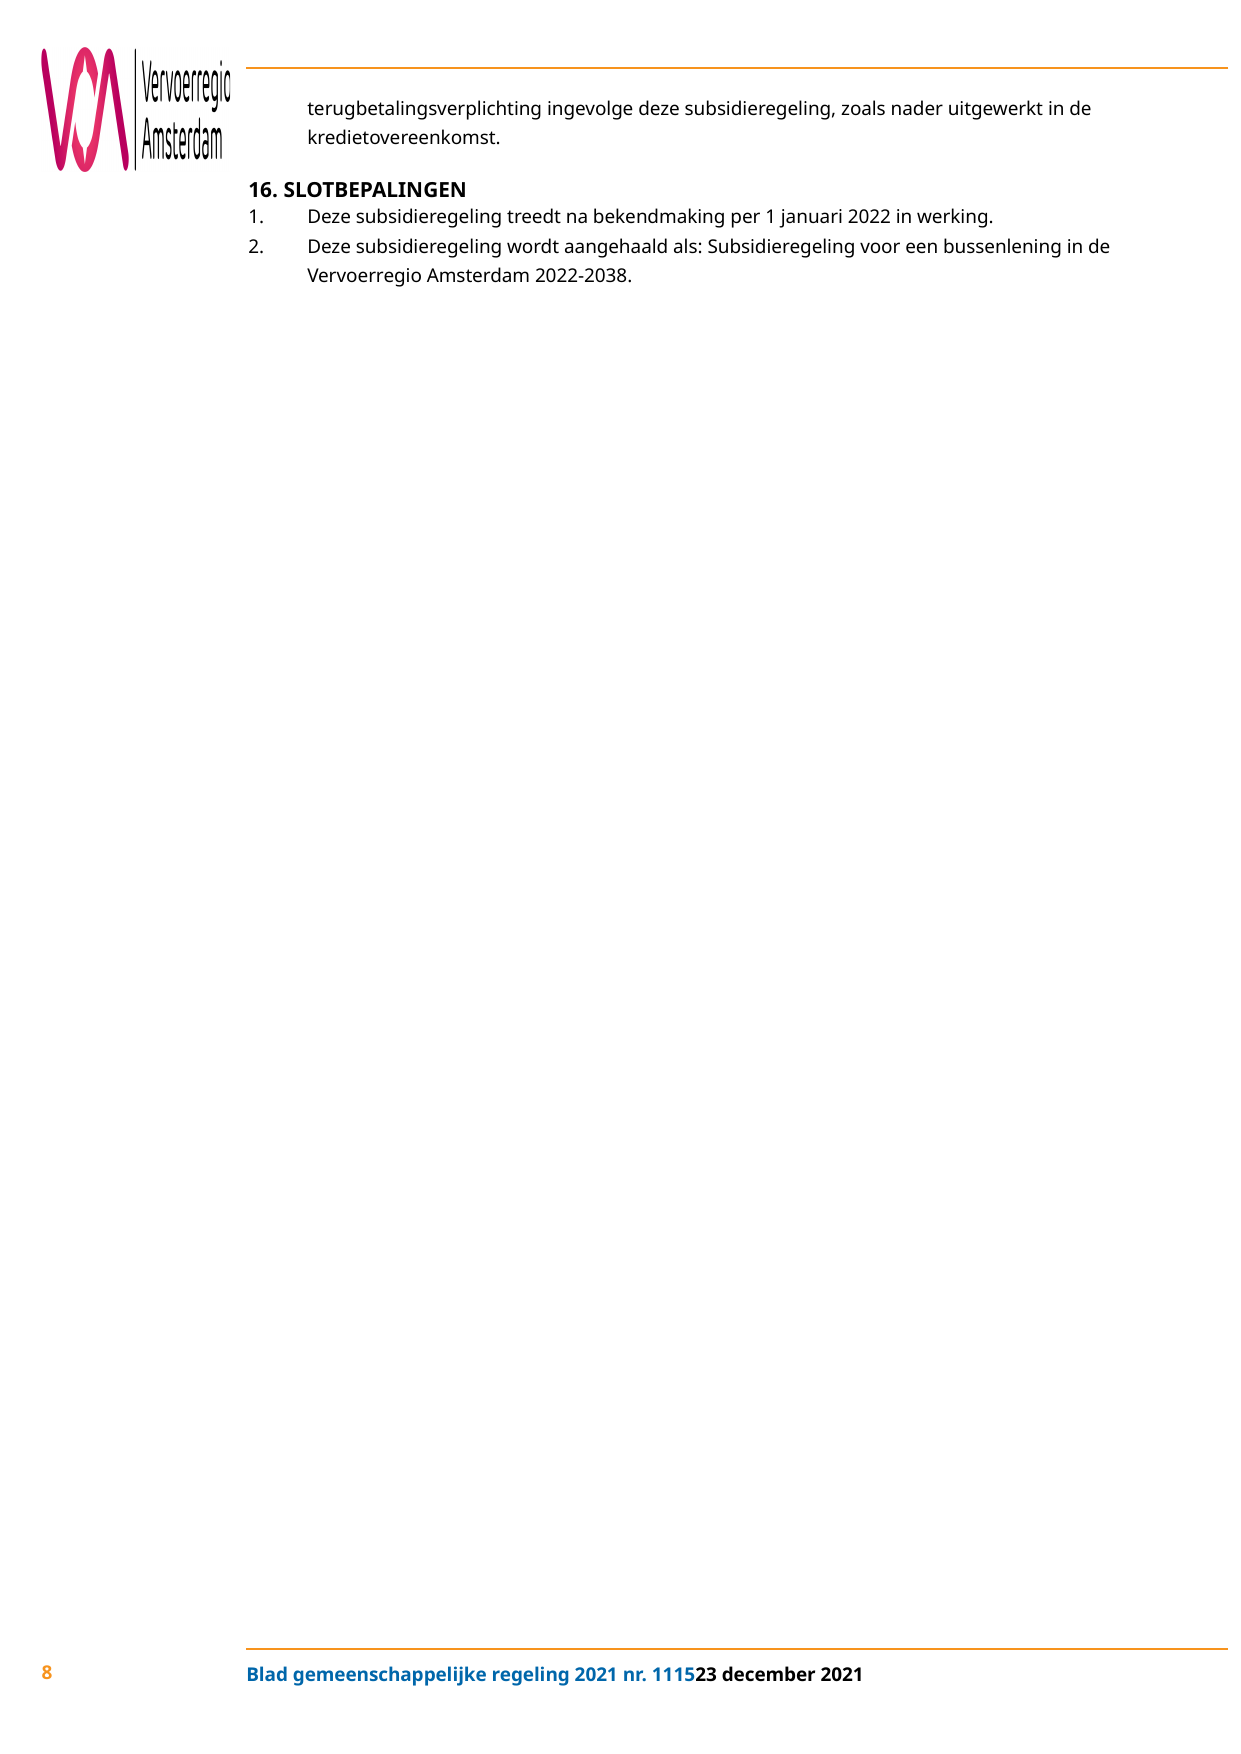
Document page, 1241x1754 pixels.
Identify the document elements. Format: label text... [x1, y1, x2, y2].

list Deze subsidieregeling wordt aangehaald als: Subsidieregeling voor een bussenlening in de Vervoerregio Amsterdam 2022-2038. [248, 233, 1152, 288]
picture [41, 47, 231, 172]
list Deze subsidieregeling treedt na bekendmaking per 1 januari 2022 in werking. [248, 203, 1152, 229]
text 16. SLOTBEPALINGEN [248, 175, 1152, 203]
list terugbetalingsverplichting ingevolge deze subsidieregeling, zoals nader uitgewerkt in de kredietovereenkomst. [248, 95, 1152, 150]
